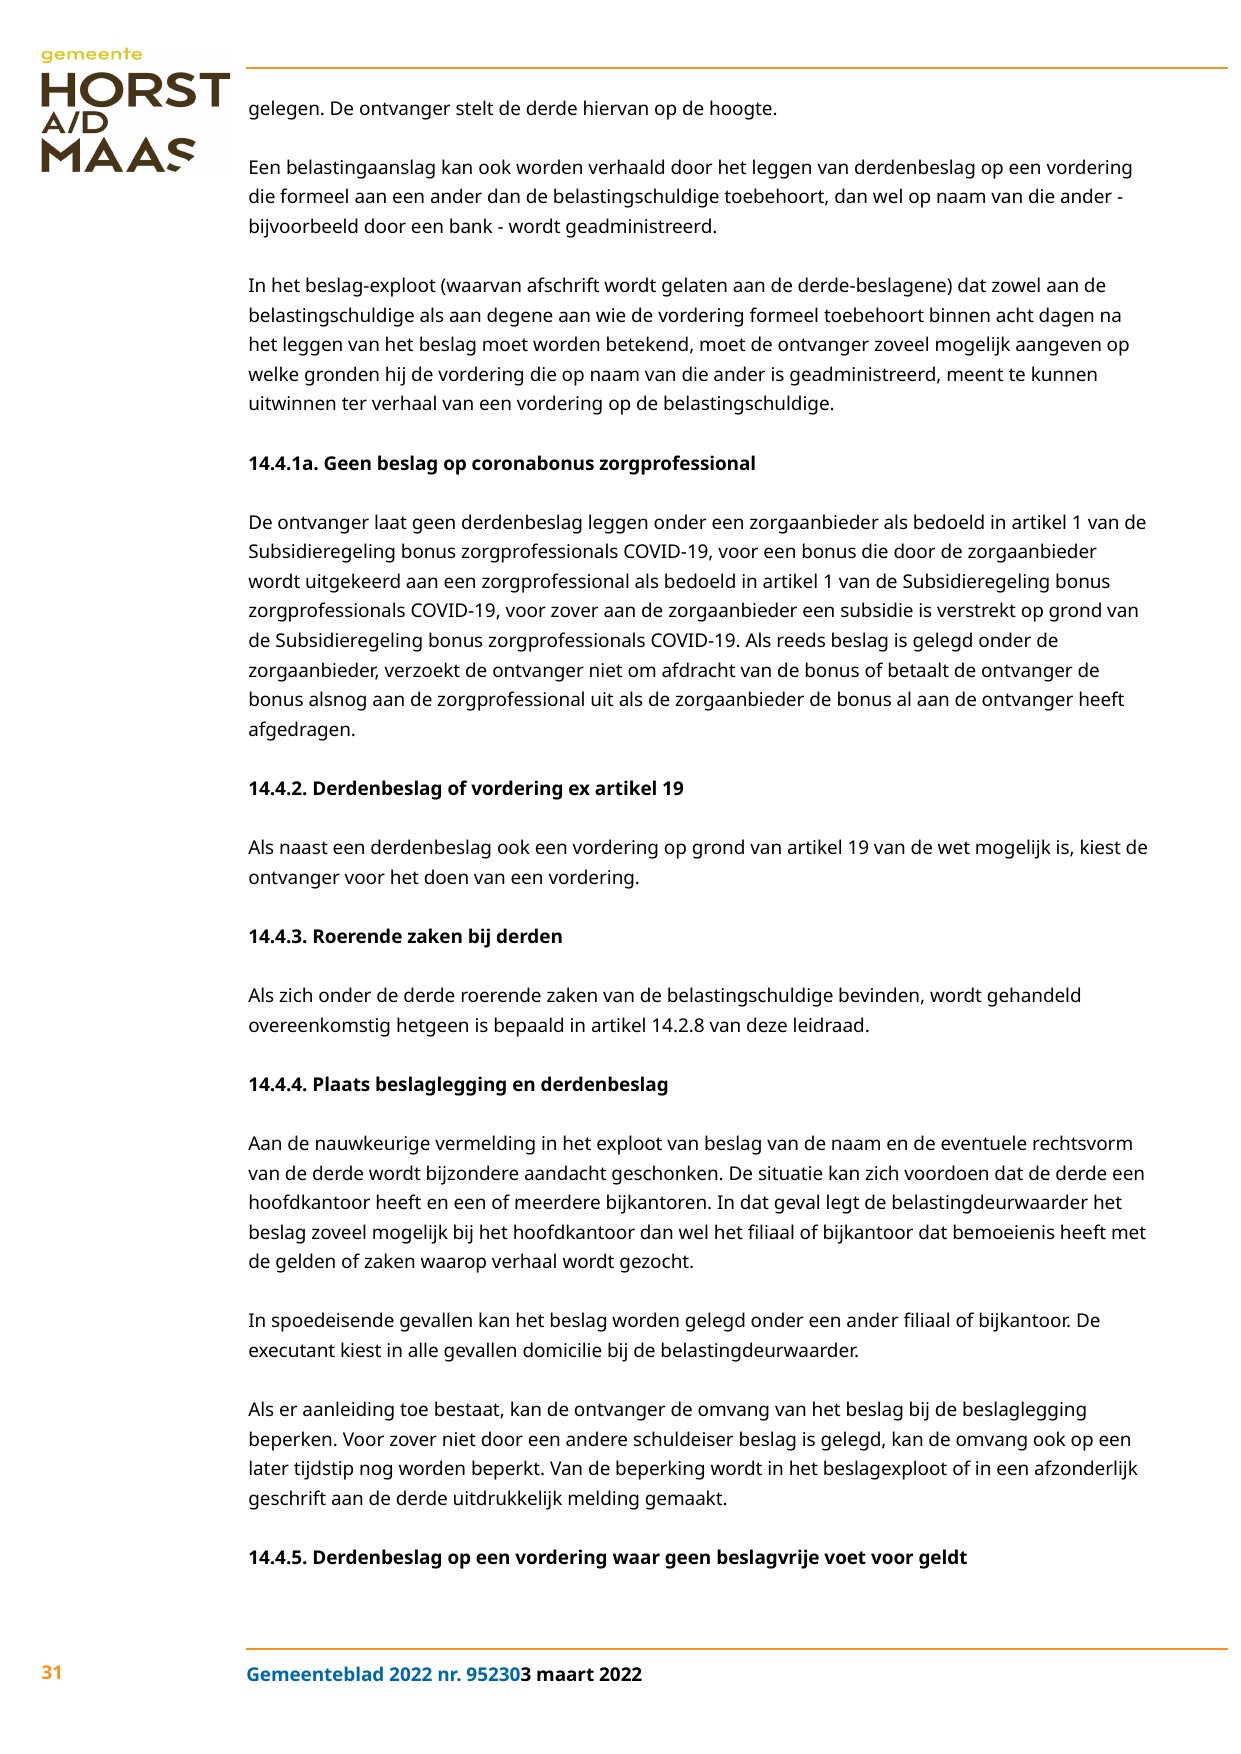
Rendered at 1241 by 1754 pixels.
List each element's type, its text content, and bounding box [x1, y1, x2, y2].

text 14.4.5. Derdenbeslag op een vordering waar geen beslagvrije voet voor geldt [248, 1544, 1152, 1570]
text gelegen. De ontvanger stelt de derde hiervan op de hoogte. [248, 95, 1152, 121]
text 14.4.3. Roerende zaken bij derden [248, 923, 1152, 949]
text 14.4.1a. Geen beslag op coronabonus zorgprofessional [248, 450, 1152, 476]
text Als naast een derdenbeslag ook een vordering op grond van artikel 19 van de wet mogelijk is, kiest de ontvanger voor het doen van een vordering. [248, 834, 1152, 890]
text Als er aanleiding toe bestaat, kan de ontvanger de omvang van het beslag bij de beslaglegging beperken. Voor zover niet door een andere schuldeiser beslag is gelegd, kan de omvang ook op een later tijdstip nog worden beperkt. Van de beperking wordt in het beslagexploot of in een afzonderlijk geschrift aan de derde uitdrukkelijk melding gemaakt. [248, 1396, 1152, 1511]
text In het beslag-exploot (waarvan afschrift wordt gelaten aan de derde-beslagene) dat zowel aan de belastingschuldige als aan degene aan wie de vordering formeel toebehoort binnen acht dagen na het leggen van het beslag moet worden betekend, moet de ontvanger zoveel mogelijk aangeven op welke gronden hij de vordering die op naam van die ander is geadministreerd, meent te kunnen uitwinnen ter verhaal van een vordering op de belastingschuldige. [248, 272, 1152, 416]
text Aan de nauwkeurige vermelding in het exploot van beslag van de naam en de eventuele rechtsvorm van de derde wordt bijzondere aandacht geschonken. De situatie kan zich voordoen dat de derde een hoofdkantoor heeft en een of meerdere bijkantoren. In dat geval legt de belastingdeurwaarder het beslag zoveel mogelijk bij het hoofdkantoor dan wel het filiaal of bijkantoor dat bemoeienis heeft met de gelden of zaken waarop verhaal wordt gezocht. [248, 1130, 1152, 1274]
text Als zich onder de derde roerende zaken van de belastingschuldige bevinden, wordt gehandeld overeenkomstig hetgeen is bepaald in artikel 14.2.8 van deze leidraad. [248, 982, 1152, 1038]
text In spoedeisende gevallen kan het beslag worden gelegd onder een ander filiaal of bijkantoor. De executant kiest in alle gevallen domicilie bij de belastingdeurwaarder. [248, 1308, 1152, 1363]
text Een belastingaanslag kan ook worden verhaald door het leggen van derdenbeslag op een vordering die formeel aan een ander dan de belastingschuldige toebehoort, dan wel op naam van die ander - bijvoorbeeld door een bank - wordt geadministreerd. [248, 154, 1152, 239]
text 14.4.4. Plaats beslaglegging en derdenbeslag [248, 1071, 1152, 1097]
text De ontvanger laat geen derdenbeslag leggen onder een zorgaanbieder als bedoeld in artikel 1 van de Subsidieregeling bonus zorgprofessionals COVID-19, voor een bonus die door de zorgaanbieder wordt uitgekeerd aan een zorgprofessional als bedoeld in artikel 1 van de Subsidieregeling bonus zorgprofessionals COVID-19, voor zover aan de zorgaanbieder een subsidie is verstrekt op grond van de Subsidieregeling bonus zorgprofessionals COVID-19. Als reeds beslag is gelegd onder de zorgaanbieder, verzoekt de ontvanger niet om afdracht van de bonus of betaalt de ontvanger de bonus alsnog aan de zorgprofessional uit als de zorgaanbieder de bonus al aan de ontvanger heeft afgedragen. [248, 509, 1152, 742]
picture [41, 47, 231, 172]
text 14.4.2. Derdenbeslag of vordering ex artikel 19 [248, 775, 1152, 801]
